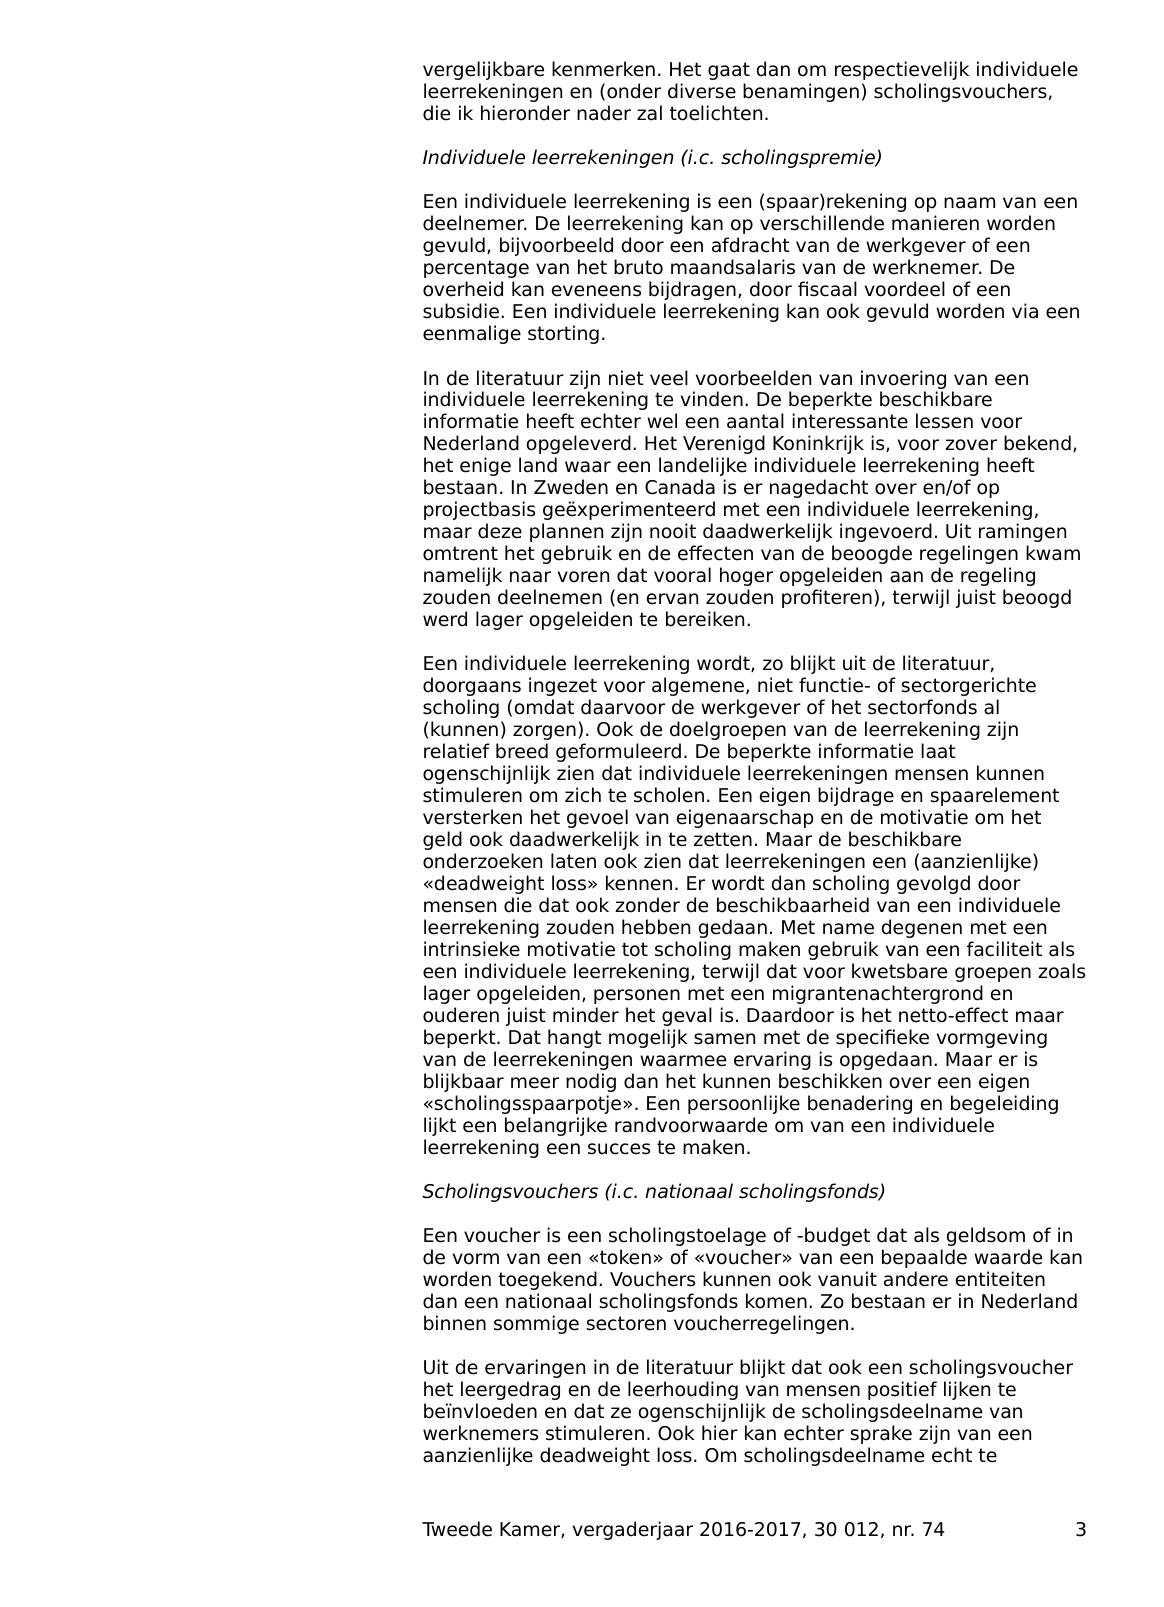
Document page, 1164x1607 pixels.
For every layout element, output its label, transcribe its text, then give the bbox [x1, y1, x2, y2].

text Een voucher is een scholingstoelage of -budget dat als geldsom of in de vorm van een «token» of «voucher» van een bepaalde waarde kan worden toegekend. Vouchers kunnen ook vanuit andere entiteiten dan een nationaal scholingsfonds komen. Zo bestaan er in Nederland binnen sommige sectoren voucherregelingen. [422, 1225, 1087, 1335]
subtitle Individuele leerrekeningen (i.c. scholingspremie) [422, 147, 1087, 169]
text Een individuele leerrekening wordt, zo blijkt uit de literatuur, doorgaans ingezet voor algemene, niet functie- of sectorgerichte scholing (omdat daarvoor de werkgever of het sectorfonds al (kunnen) zorgen). Ook de doelgroepen van de leerrekening zijn relatief breed geformuleerd. De beperkte informatie laat ogenschijnlijk zien dat individuele leerrekeningen mensen kunnen stimuleren om zich te scholen. Een eigen bijdrage en spaarelement versterken het gevoel van eigenaarschap en de motivatie om het geld ook daadwerkelijk in te zetten. Maar de beschikbare onderzoeken laten ook zien dat leerrekeningen een (aanzienlijke) «deadweight loss» kennen. Er wordt dan scholing gevolgd door mensen die dat ook zonder de beschikbaarheid van een individuele leerrekening zouden hebben gedaan. Met name degenen met een intrinsieke motivatie tot scholing maken gebruik van een faciliteit als een individuele leerrekening, terwijl dat voor kwetsbare groepen zoals lager opgeleiden, personen met een migrantenachtergrond en ouderen juist minder het geval is. Daardoor is het netto-effect maar beperkt. Dat hangt mogelijk samen met de specifieke vormgeving van de leerrekeningen waarmee ervaring is opgedaan. Maar er is blijkbaar meer nodig dan het kunnen beschikken over een eigen «scholingsspaarpotje». Een persoonlijke benadering en begeleiding lijkt een belangrijke randvoorwaarde om van een individuele leerrekening een succes te maken. [422, 653, 1087, 1159]
text Een individuele leerrekening is een (spaar)rekening op naam van een deelnemer. De leerrekening kan op verschillende manieren worden gevuld, bijvoorbeeld door een afdracht van de werkgever of een percentage van het bruto maandsalaris van de werknemer. De overheid kan eveneens bijdragen, door fiscaal voordeel of een subsidie. Een individuele leerrekening kan ook gevuld worden via een eenmalige storting. [422, 191, 1087, 345]
text Uit de ervaringen in de literatuur blijkt dat ook een scholingsvoucher het leergedrag en de leerhouding van mensen positief lijken te beïnvloeden en dat ze ogenschijnlijk de scholingsdeelname van werknemers stimuleren. Ook hier kan echter sprake zijn van een aanzienlijke deadweight loss. Om scholingsdeelname echt te [422, 1357, 1087, 1467]
subtitle Scholingsvouchers (i.c. nationaal scholingsfonds) [422, 1181, 1087, 1203]
text In de literatuur zijn niet veel voorbeelden van invoering van een individuele leerrekening te vinden. De beperkte beschikbare informatie heeft echter wel een aantal interessante lessen voor Nederland opgeleverd. Het Verenigd Koninkrijk is, voor zover bekend, het enige land waar een landelijke individuele leerrekening heeft bestaan. In Zweden en Canada is er nagedacht over en/of op projectbasis geëxperimenteerd met een individuele leerrekening, maar deze plannen zijn nooit daadwerkelijk ingevoerd. Uit ramingen omtrent het gebruik en de effecten van de beoogde regelingen kwam namelijk naar voren dat vooral hoger opgeleiden aan de regeling zouden deelnemen (en ervan zouden profiteren), terwijl juist beoogd werd lager opgeleiden te bereiken. [422, 367, 1087, 631]
text vergelijkbare kenmerken. Het gaat dan om respectievelijk individuele leerrekeningen en (onder diverse benamingen) scholingsvouchers, die ik hieronder nader zal toelichten. [422, 59, 1087, 125]
